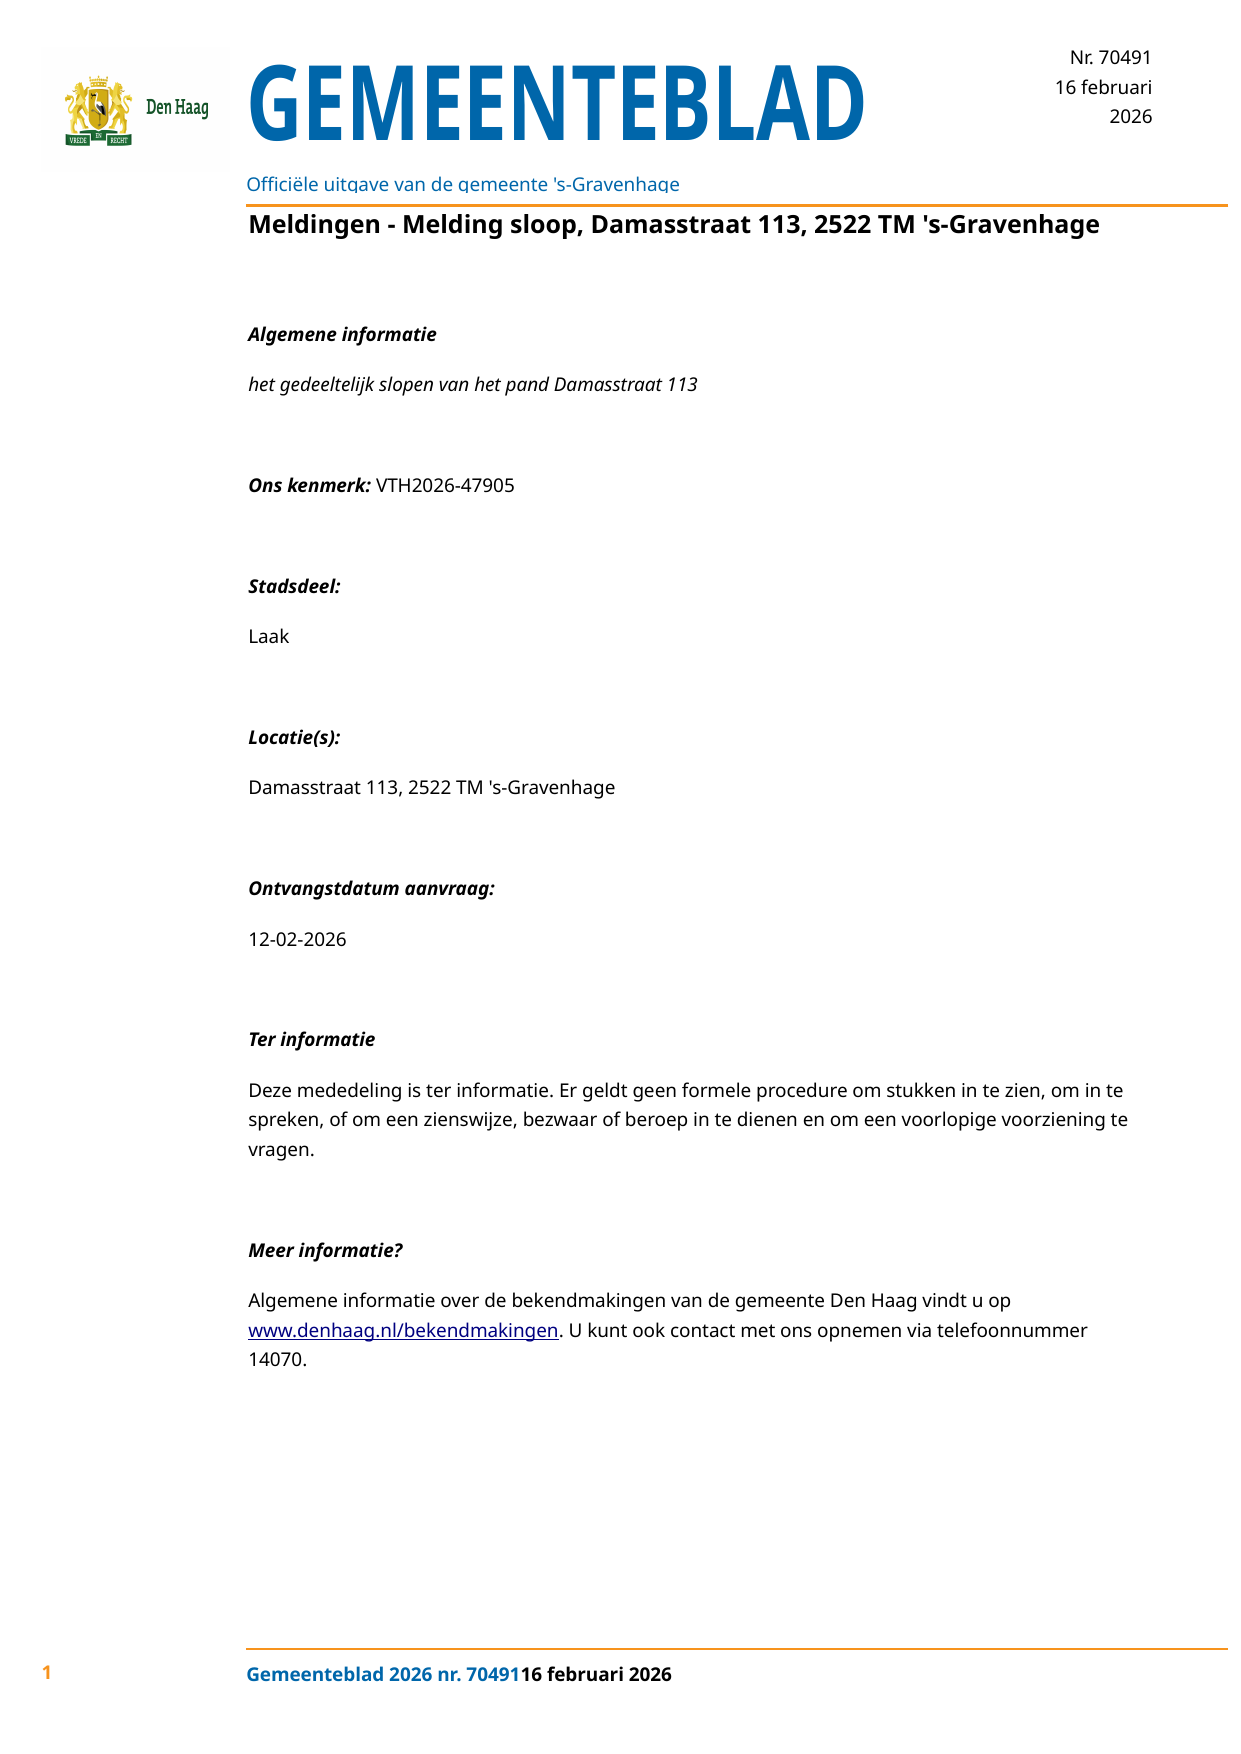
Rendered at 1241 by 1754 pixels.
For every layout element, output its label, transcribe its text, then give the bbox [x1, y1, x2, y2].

text 12-02-2026 [248, 926, 1152, 951]
text Meer informatie? [248, 1237, 1152, 1263]
picture [41, 47, 231, 172]
text Meldingen - Melding sloop, Damasstraat 113, 2522 TM 's-Gravenhage [248, 207, 1152, 241]
text Locatie(s): [248, 724, 1152, 750]
text Laak [248, 623, 1152, 649]
text Ontvangstdatum aanvraag: [248, 875, 1152, 901]
text Algemene informatie [248, 321, 1152, 346]
text Ter informatie [248, 1027, 1152, 1052]
text Stadsdeel: [248, 573, 1152, 598]
text het gedeeltelijk slopen van het pand Damasstraat 113 [248, 371, 1152, 397]
text Algemene informatie over de bekendmakingen van de gemeente Den Haag vindt u op www.denhaag.nl/bekendmakingen. U kunt ook contact met ons opnemen via telefoonnummer 14070. [248, 1287, 1152, 1372]
text Deze mededeling is ter informatie. Er geldt geen formele procedure om stukken in te zien, om in te spreken, of om een zienswijze, bezwaar of beroep in te dienen en om een voorlopige voorziening te vragen. [248, 1077, 1152, 1162]
text Ons kenmerk: VTH2026-47905 [248, 472, 1152, 498]
text Damasstraat 113, 2522 TM 's-Gravenhage [248, 774, 1152, 800]
